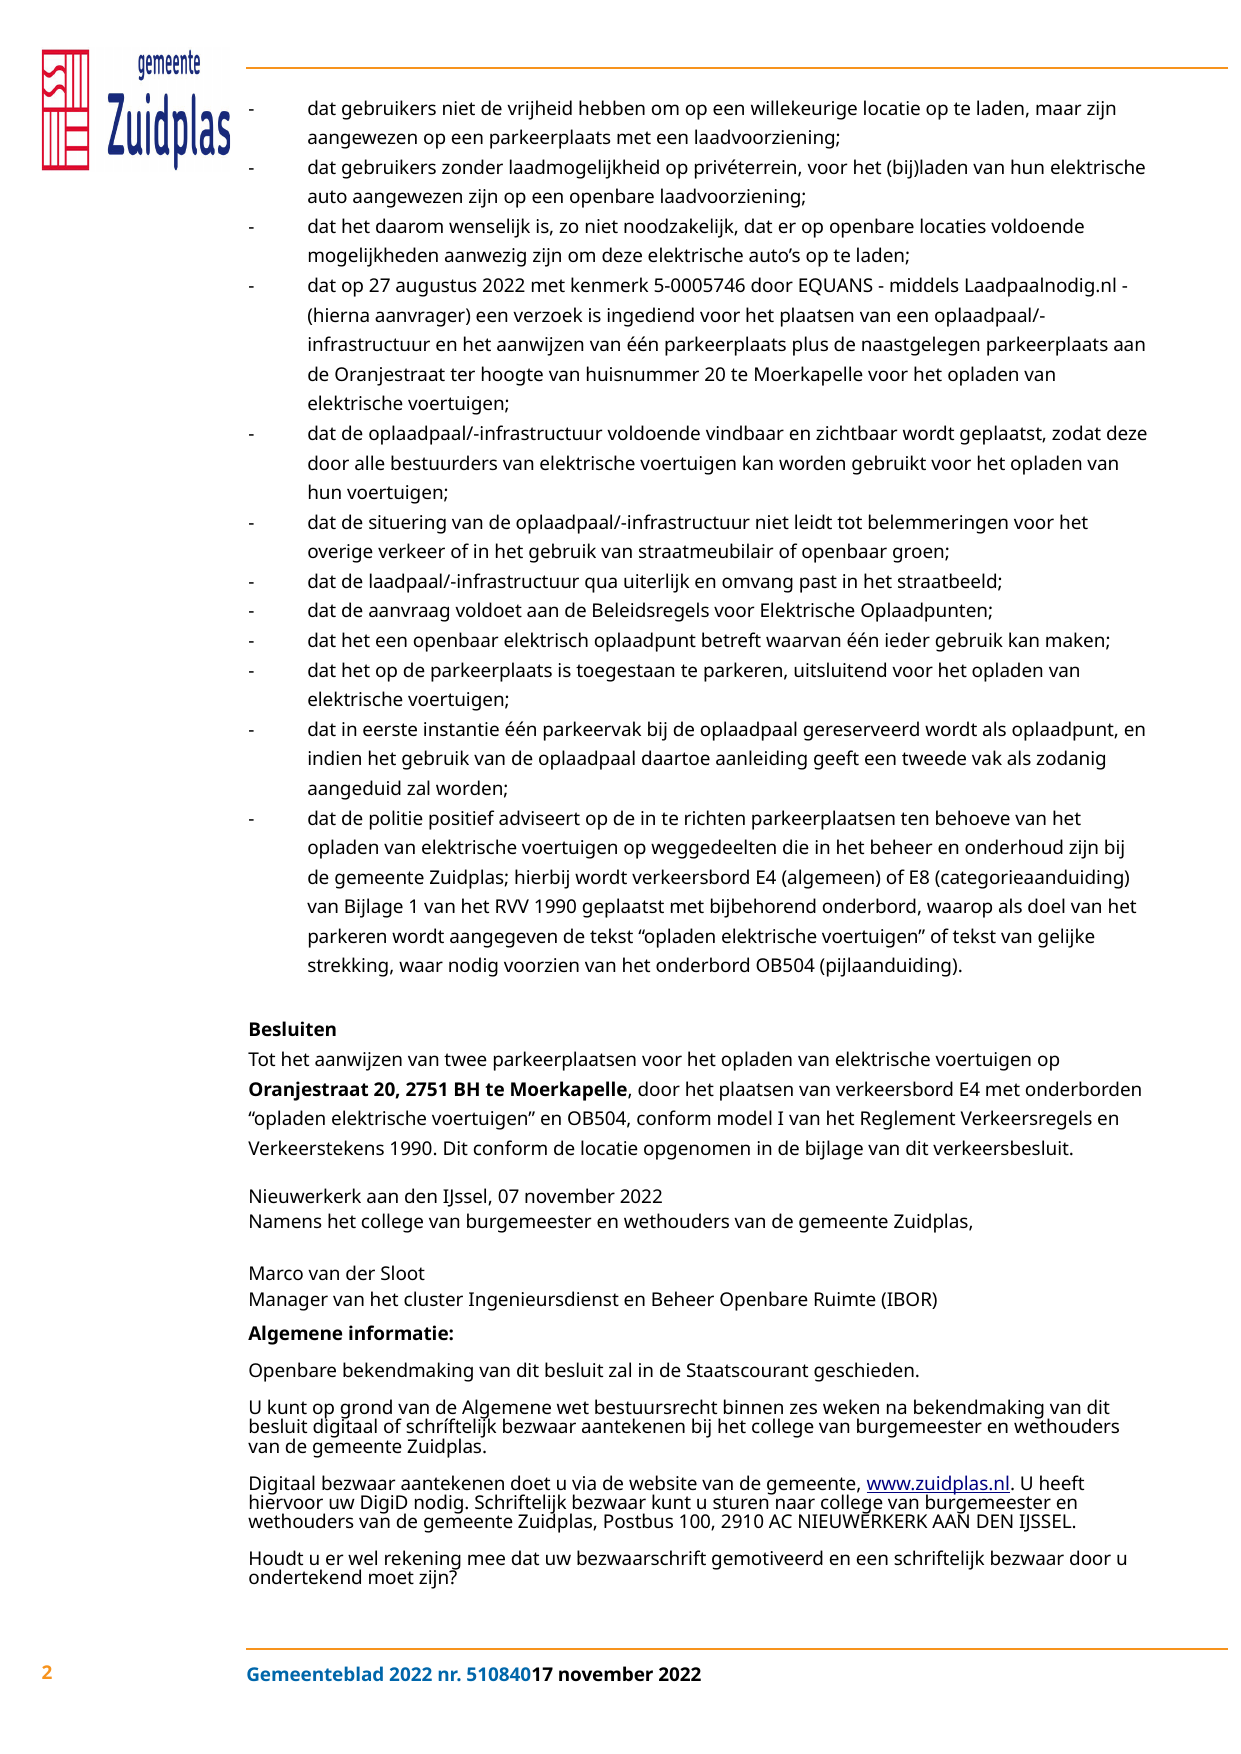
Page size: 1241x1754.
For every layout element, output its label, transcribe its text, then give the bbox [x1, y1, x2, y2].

text Algemene informatie: [248, 1325, 1152, 1344]
list dat gebruikers niet de vrijheid hebben om op een willekeurige locatie op te laden, maar zijn aangewezen op een parkeerplaats met een laadvoorziening; [248, 95, 1152, 150]
list dat de oplaadpaal/-infrastructuur voldoende vindbaar en zichtbaar wordt geplaatst, zodat deze door alle bestuurders van elektrische voertuigen kan worden gebruikt voor het opladen van hun voertuigen; [248, 420, 1152, 505]
list dat het op de parkeerplaats is toegestaan te parkeren, uitsluitend voor het opladen van elektrische voertuigen; [248, 657, 1152, 712]
text Namens het college van burgemeester en wethouders van de gemeente Zuidplas, [248, 1208, 1152, 1234]
text Houdt u er wel rekening mee dat uw bezwaarschrift gemotiveerd en een schriftelijk bezwaar door u ondertekend moet zijn? [248, 1550, 1152, 1589]
text Openbare bekendmaking van dit besluit zal in de Staatscourant geschieden. [248, 1362, 1152, 1381]
text U kunt op grond van de Algemene wet bestuursrecht binnen zes weken na bekendmaking van dit besluit digitaal of schríftelijk bezwaar aantekenen bij het college van burgemeester en wethouders van de gemeente Zuidplas. [248, 1399, 1152, 1457]
list dat de aanvraag voldoet aan de Beleidsregels voor Elektrische Oplaadpunten; [248, 598, 1152, 623]
list dat op 27 augustus 2022 met kenmerk 5-0005746 door EQUANS - middels Laadpaalnodig.nl - (hierna aanvrager) een verzoek is ingediend voor het plaatsen van een oplaadpaal/-infrastructuur en het aanwijzen van één parkeerplaats plus de naastgelegen parkeerplaats aan de Oranjestraat ter hoogte van huisnummer 20 te Moerkapelle voor het opladen van elektrische voertuigen; [248, 272, 1152, 416]
picture [41, 47, 231, 172]
text Manager van het cluster Ingenieursdienst en Beheer Openbare Ruimte (IBOR) [248, 1286, 1152, 1311]
list dat het daarom wenselijk is, zo niet noodzakelijk, dat er op openbare locaties voldoende mogelijkheden aanwezig zijn om deze elektrische auto’s op te laden; [248, 213, 1152, 268]
list dat in eerste instantie één parkeervak bij de oplaadpaal gereserveerd wordt als oplaadpunt, en indien het gebruik van de oplaadpaal daartoe aanleiding geeft een tweede vak als zodanig aangeduid zal worden; [248, 716, 1152, 801]
text Nieuwerkerk aan den IJssel, 07 november 2022 [248, 1183, 1152, 1208]
text Digitaal bezwaar aantekenen doet u via de website van de gemeente, www.zuidplas.nl. U heeft hiervoor uw DigiD nodig. Schriftelijk bezwaar kunt u sturen naar college van burgemeester en wethouders van de gemeente Zuidplas, Postbus 100, 2910 AC NIEUWERKERK AAN DEN IJSSEL. [248, 1474, 1152, 1532]
text Besluiten [248, 1017, 1152, 1042]
text Marco van der Sloot [248, 1260, 1152, 1286]
list dat de laadpaal/-infrastructuur qua uiterlijk en omvang past in het straatbeeld; [248, 568, 1152, 594]
list dat de situering van de oplaadpaal/-infrastructuur niet leidt tot belemmeringen voor het overige verkeer of in het gebruik van straatmeubilair of openbaar groen; [248, 509, 1152, 564]
list dat de politie positief adviseert op de in te richten parkeerplaatsen ten behoeve van het opladen van elektrische voertuigen op weggedeelten die in het beheer en onderhoud zijn bij de gemeente Zuidplas; hierbij wordt verkeersbord E4 (algemeen) of E8 (categorieaanduiding) van Bijlage 1 van het RVV 1990 geplaatst met bijbehorend onderbord, waarop als doel van het parkeren wordt aangegeven de tekst “opladen elektrische voertuigen” of tekst van gelijke strekking, waar nodig voorzien van het onderbord OB504 (pijlaanduiding). [248, 805, 1152, 978]
text Tot het aanwijzen van twee parkeerplaatsen voor het opladen van elektrische voertuigen op Oranjestraat 20, 2751 BH te Moerkapelle, door het plaatsen van verkeersbord E4 met onderborden “opladen elektrische voertuigen” en OB504, conform model I van het Reglement Verkeersregels en Verkeerstekens 1990. Dit conform de locatie opgenomen in de bijlage van dit verkeersbesluit. [248, 1046, 1152, 1161]
list dat het een openbaar elektrisch oplaadpunt betreft waarvan één ieder gebruik kan maken; [248, 627, 1152, 653]
list dat gebruikers zonder laadmogelijkheid op privéterrein, voor het (bij)laden van hun elektrische auto aangewezen zijn op een openbare laadvoorziening; [248, 154, 1152, 209]
